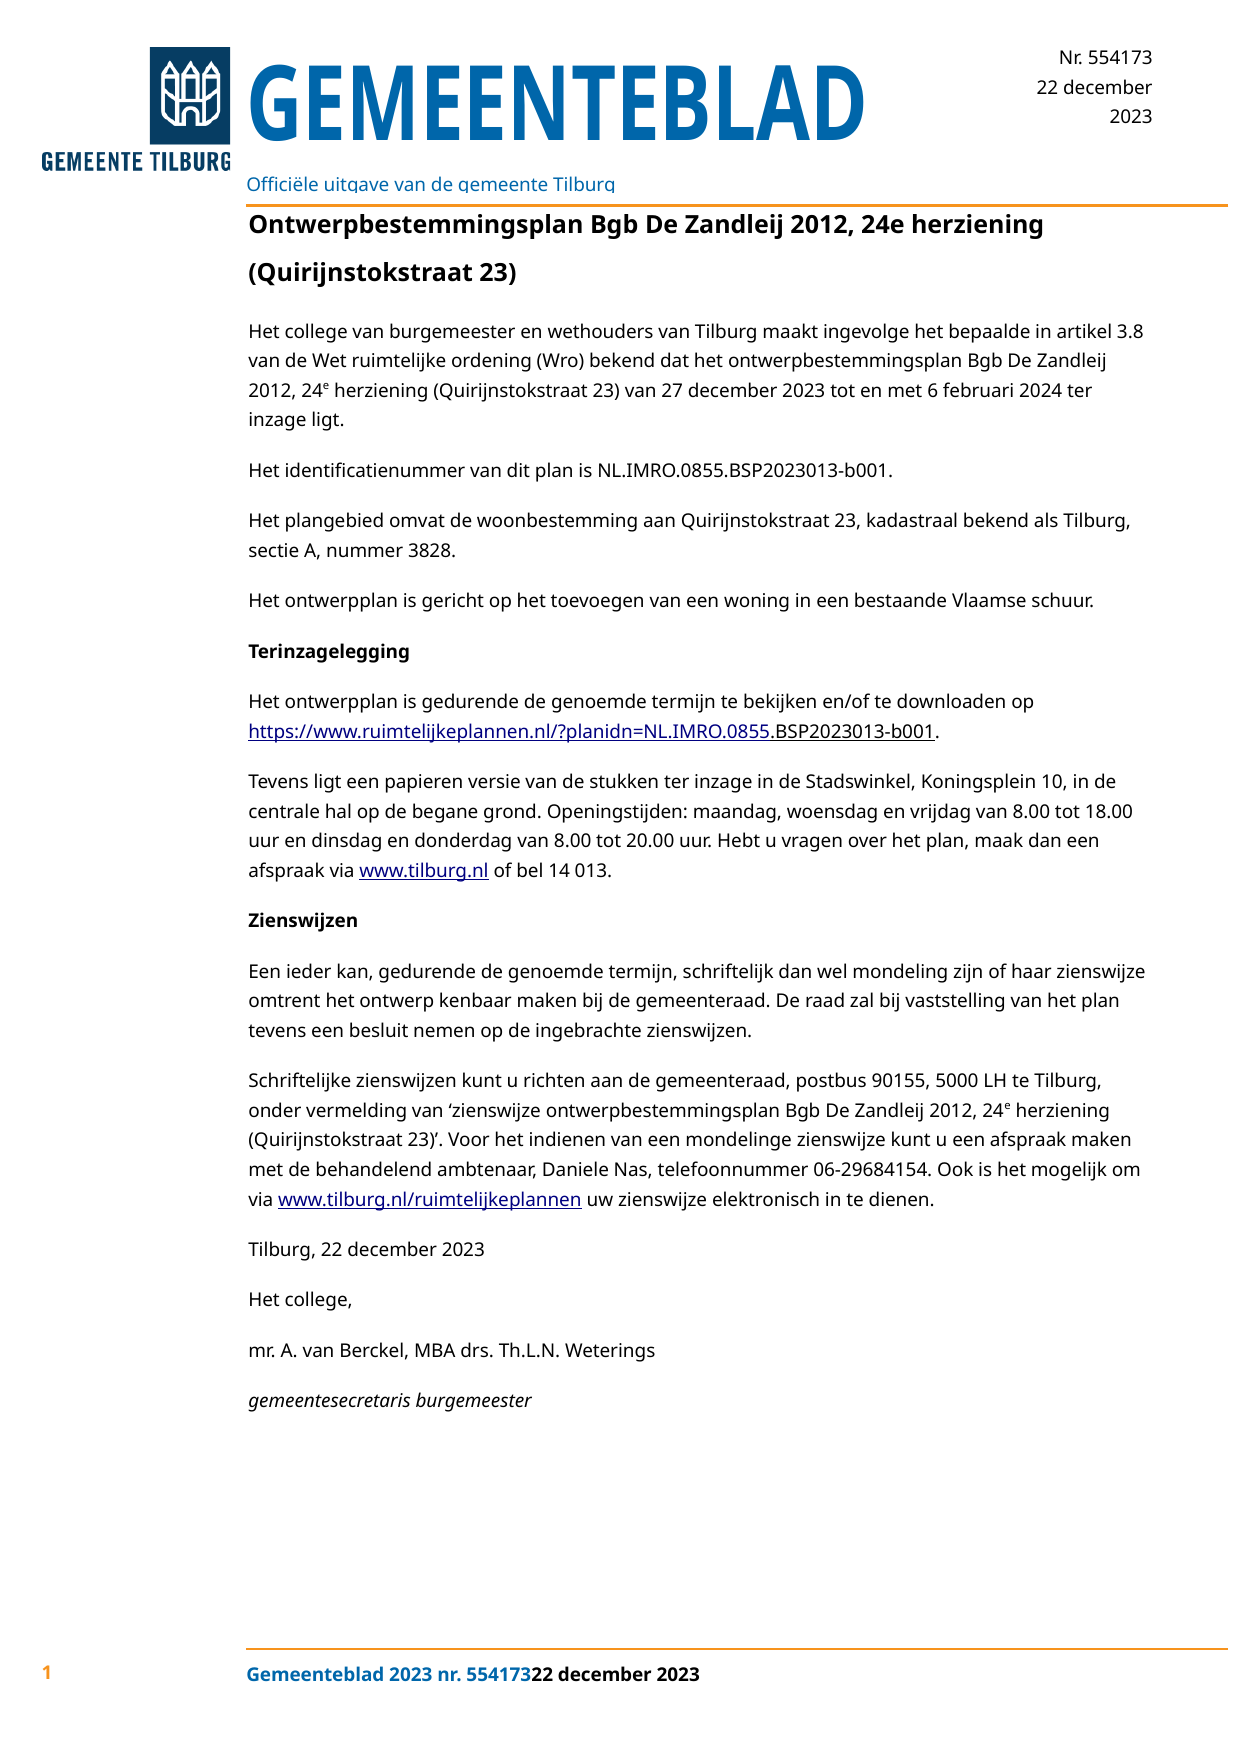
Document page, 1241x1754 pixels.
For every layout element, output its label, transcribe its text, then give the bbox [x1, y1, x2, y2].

text Het ontwerpplan is gericht op het toevoegen van een woning in een bestaande Vlaamse schuur. [248, 587, 1152, 613]
text Ontwerpbestemmingsplan Bgb De Zandleij 2012, 24e herziening (Quirijnstokstraat 23) [248, 207, 1152, 288]
text Het ontwerpplan is gedurende de genoemde termijn te bekijken en/of te downloaden op https://www.ruimtelijkeplannen.nl/?planidn=NL.IMRO.0855.BSP2023013-b001. [248, 688, 1152, 744]
text Schriftelijke zienswijzen kunt u richten aan de gemeenteraad, postbus 90155, 5000 LH te Tilburg, onder vermelding van ‘zienswijze ontwerpbestemmingsplan Bgb De Zandleij 2012, 24e herziening (Quirijnstokstraat 23)’. Voor het indienen van een mondelinge zienswijze kunt u een afspraak maken met de behandelend ambtenaar, Daniele Nas, telefoonnummer 06-29684154. Ook is het mogelijk om via www.tilburg.nl/ruimtelijkeplannen uw zienswijze elektronisch in te dienen. [248, 1067, 1152, 1212]
text Het plangebied omvat de woonbestemming aan Quirijnstokstraat 23, kadastraal bekend als Tilburg, sectie A, nummer 3828. [248, 507, 1152, 563]
text Tevens ligt een papieren versie van de stukken ter inzage in de Stadswinkel, Koningsplein 10, in de centrale hal op de begane grond. Openingstijden: maandag, woensdag en vrijdag van 8.00 tot 18.00 uur en dinsdag en donderdag van 8.00 tot 20.00 uur. Hebt u vragen over het plan, maak dan een afspraak via www.tilburg.nl of bel 14 013. [248, 768, 1152, 883]
text gemeentesecretaris burgemeester [248, 1387, 1152, 1413]
text Terinzagelegging [248, 638, 1152, 664]
text Zienswijzen [248, 907, 1152, 933]
text Een ieder kan, gedurende de genoemde termijn, schriftelijk dan wel mondeling zijn of haar zienswijze omtrent het ontwerp kenbaar maken bij de gemeenteraad. De raad zal bij vaststelling van het plan tevens een besluit nemen op de ingebrachte zienswijzen. [248, 958, 1152, 1043]
text mr. A. van Berckel, MBA drs. Th.L.N. Weterings [248, 1337, 1152, 1363]
text Het college van burgemeester en wethouders van Tilburg maakt ingevolge het bepaalde in artikel 3.8 van de Wet ruimtelijke ordening (Wro) bekend dat het ontwerpbestemmingsplan Bgb De Zandleij 2012, 24e herziening (Quirijnstokstraat 23) van 27 december 2023 tot en met 6 februari 2024 ter inzage ligt. [248, 318, 1152, 432]
text Het college, [248, 1287, 1152, 1312]
text Het identificatienummer van dit plan is NL.IMRO.0855.BSP2023013-b001. [248, 457, 1152, 483]
text Tilburg, 22 december 2023 [248, 1236, 1152, 1262]
picture [41, 47, 231, 172]
